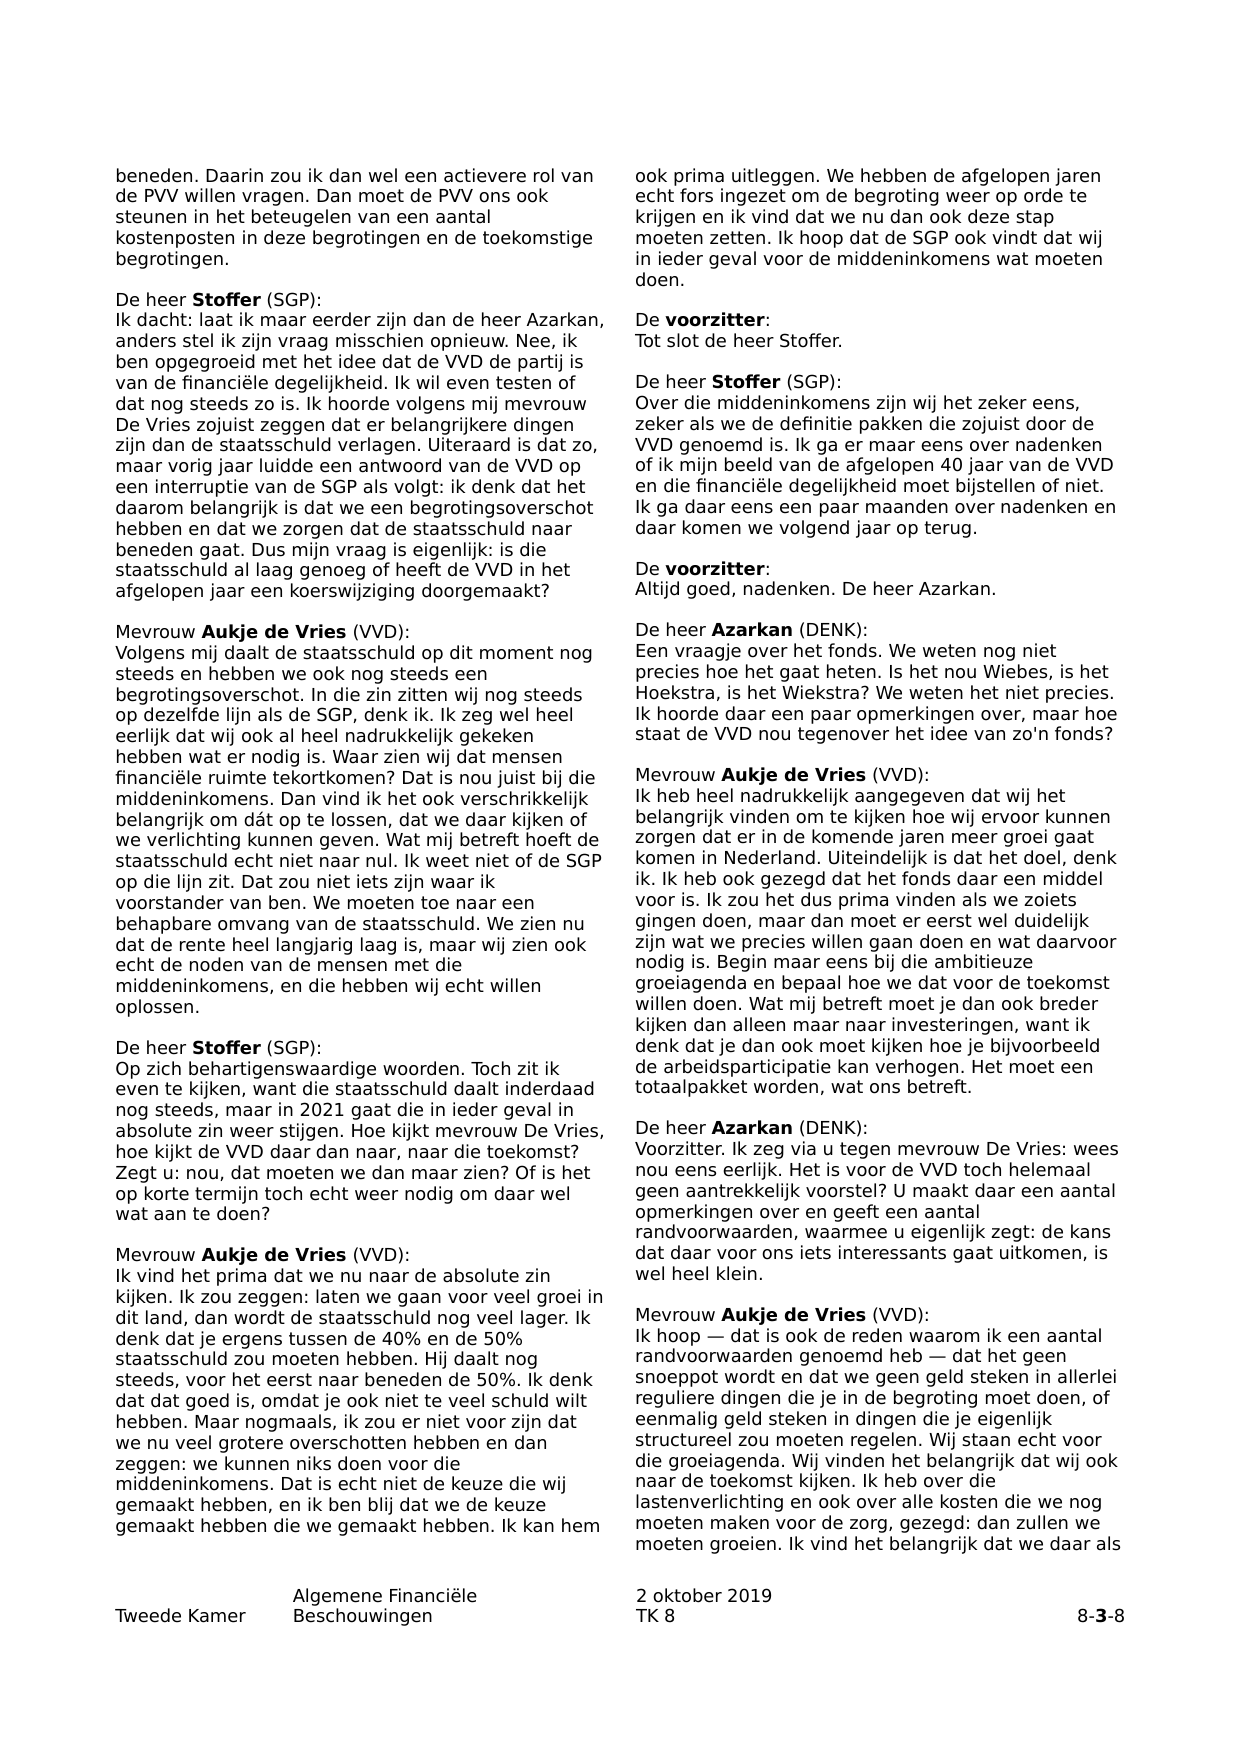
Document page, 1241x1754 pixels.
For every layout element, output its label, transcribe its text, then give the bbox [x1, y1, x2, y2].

text De heer Stoffer (SGP): [115, 289, 605, 310]
text Volgens mij daalt de staatsschuld op dit moment nog steeds en hebben we ook nog steeds een begrotingsoverschot. In die zin zitten wij nog steeds op dezelfde lijn als de SGP, denk ik. Ik zeg wel heel eerlijk dat wij ook al heel nadrukkelijk gekeken hebben wat er nodig is. Waar zien wij dat mensen financiële ruimte tekortkomen? Dat is nou juist bij die middeninkomens. Dan vind ik het ook verschrikkelijk belangrijk om dát op te lossen, dat we daar kijken of we verlichting kunnen geven. Wat mij betreft hoeft de staatsschuld echt niet naar nul. Ik weet niet of de SGP op die lijn zit. Dat zou niet iets zijn waar ik voorstander van ben. We moeten toe naar een behapbare omvang van de staatsschuld. We zien nu dat de rente heel langjarig laag is, maar wij zien ook echt de noden van de mensen met die middeninkomens, en die hebben wij echt willen oplossen. [115, 643, 605, 1018]
text De heer Stoffer (SGP): [635, 372, 1125, 393]
text Over die middeninkomens zijn wij het zeker eens, zeker als we de definitie pakken die zojuist door de VVD genoemd is. Ik ga er maar eens over nadenken of ik mijn beeld van de afgelopen 40 jaar van de VVD en die financiële degelijkheid moet bijstellen of niet. Ik ga daar eens een paar maanden over nadenken en daar komen we volgend jaar op terug. [635, 393, 1125, 538]
text De heer Azarkan (DENK): [635, 620, 1125, 641]
text ook prima uitleggen. We hebben de afgelopen jaren echt fors ingezet om de begroting weer op orde te krijgen en ik vind dat we nu dan ook deze stap moeten zetten. Ik hoop dat de SGP ook vindt dat wij in ieder geval voor de middeninkomens wat moeten doen. [635, 165, 1125, 290]
text Mevrouw Aukje de Vries (VVD): [635, 765, 1125, 786]
text Een vraagje over het fonds. We weten nog niet precies hoe het gaat heten. Is het nou Wiebes, is het Hoekstra, is het Wiekstra? We weten het niet precies. Ik hoorde daar een paar opmerkingen over, maar hoe staat de VVD nou tegenover het idee van zo'n fonds? [635, 641, 1125, 745]
text Ik dacht: laat ik maar eerder zijn dan de heer Azarkan, anders stel ik zijn vraag misschien opnieuw. Nee, ik ben opgegroeid met het idee dat de VVD de partij is van de financiële degelijkheid. Ik wil even testen of dat nog steeds zo is. Ik hoorde volgens mij mevrouw De Vries zojuist zeggen dat er belangrijkere dingen zijn dan de staatsschuld verlagen. Uiteraard is dat zo, maar vorig jaar luidde een antwoord van de VVD op een interruptie van de SGP als volgt: ik denk dat het daarom belangrijk is dat we een begrotingsoverschot hebben en dat we zorgen dat de staatsschuld naar beneden gaat. Dus mijn vraag is eigenlijk: is die staatsschuld al laag genoeg of heeft de VVD in het afgelopen jaar een koerswijziging doorgemaakt? [115, 310, 605, 602]
text Altijd goed, nadenken. De heer Azarkan. [635, 579, 1125, 600]
text De heer Azarkan (DENK): [635, 1118, 1125, 1139]
text Mevrouw Aukje de Vries (VVD): [635, 1305, 1125, 1325]
text Op zich behartigenswaardige woorden. Toch zit ik even te kijken, want die staatsschuld daalt inderdaad nog steeds, maar in 2021 gaat die in ieder geval in absolute zin weer stijgen. Hoe kijkt mevrouw De Vries, hoe kijkt de VVD daar dan naar, naar die toekomst? Zegt u: nou, dat moeten we dan maar zien? Of is het op korte termijn toch echt weer nodig om daar wel wat aan te doen? [115, 1058, 605, 1225]
text De heer Stoffer (SGP): [115, 1038, 605, 1058]
text Tot slot de heer Stoffer. [635, 331, 1125, 352]
text Mevrouw Aukje de Vries (VVD): [115, 1245, 605, 1266]
text Mevrouw Aukje de Vries (VVD): [115, 622, 605, 643]
text De voorzitter: [635, 310, 1125, 331]
text Ik vind het prima dat we nu naar de absolute zin kijken. Ik zou zeggen: laten we gaan voor veel groei in dit land, dan wordt de staatsschuld nog veel lager. Ik denk dat je ergens tussen de 40% en de 50% staatsschuld zou moeten hebben. Hij daalt nog steeds, voor het eerst naar beneden de 50%. Ik denk dat dat goed is, omdat je ook niet te veel schuld wilt hebben. Maar nogmaals, ik zou er niet voor zijn dat we nu veel grotere overschotten hebben en dan zeggen: we kunnen niks doen voor die middeninkomens. Dat is echt niet de keuze die wij gemaakt hebben, en ik ben blij dat we de keuze gemaakt hebben die we gemaakt hebben. Ik kan hem [115, 1266, 605, 1537]
text Ik hoop — dat is ook de reden waarom ik een aantal randvoorwaarden genoemd heb — dat het geen snoeppot wordt en dat we geen geld steken in allerlei reguliere dingen die je in de begroting moet doen, of eenmalig geld steken in dingen die je eigenlijk structureel zou moeten regelen. Wij staan echt voor die groeiagenda. Wij vinden het belangrijk dat wij ook naar de toekomst kijken. Ik heb over die lastenverlichting en ook over alle kosten die we nog moeten maken voor de zorg, gezegd: dan zullen we moeten groeien. Ik vind het belangrijk dat we daar als [635, 1325, 1125, 1554]
text Voorzitter. Ik zeg via u tegen mevrouw De Vries: wees nou eens eerlijk. Het is voor de VVD toch helemaal geen aantrekkelijk voorstel? U maakt daar een aantal opmerkingen over en geeft een aantal randvoorwaarden, waarmee u eigenlijk zegt: de kans dat daar voor ons iets interessants gaat uitkomen, is wel heel klein. [635, 1139, 1125, 1285]
text beneden. Daarin zou ik dan wel een actievere rol van de PVV willen vragen. Dan moet de PVV ons ook steunen in het beteugelen van een aantal kostenposten in deze begrotingen en de toekomstige begrotingen. [115, 165, 605, 269]
text Ik heb heel nadrukkelijk aangegeven dat wij het belangrijk vinden om te kijken hoe wij ervoor kunnen zorgen dat er in de komende jaren meer groei gaat komen in Nederland. Uiteindelijk is dat het doel, denk ik. Ik heb ook gezegd dat het fonds daar een middel voor is. Ik zou het dus prima vinden als we zoiets gingen doen, maar dan moet er eerst wel duidelijk zijn wat we precies willen gaan doen en wat daarvoor nodig is. Begin maar eens bij die ambitieuze groeiagenda en bepaal hoe we dat voor de toekomst willen doen. Wat mij betreft moet je dan ook breder kijken dan alleen maar naar investeringen, want ik denk dat je dan ook moet kijken hoe je bijvoorbeeld de arbeidsparticipatie kan verhogen. Het moet een totaalpakket worden, wat ons betreft. [635, 786, 1125, 1098]
text De voorzitter: [635, 558, 1125, 579]
